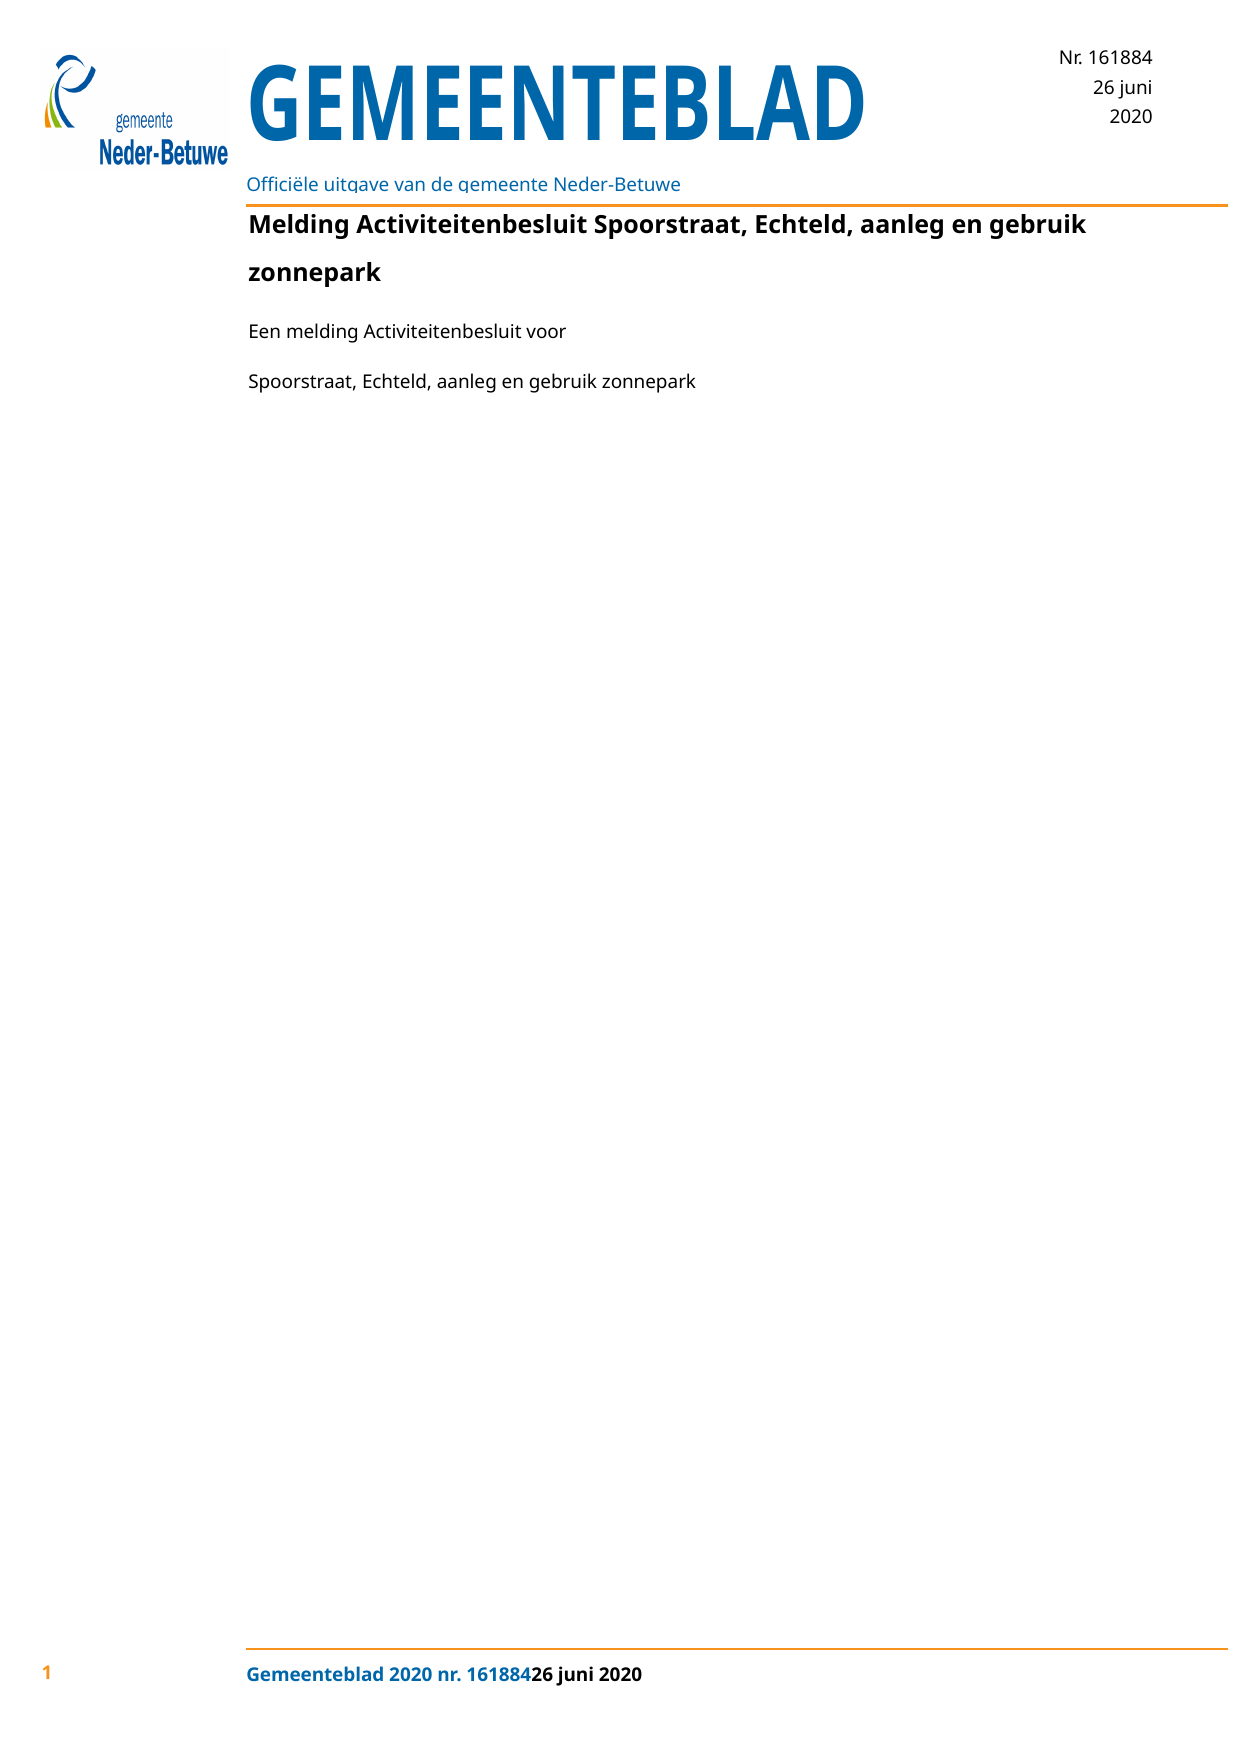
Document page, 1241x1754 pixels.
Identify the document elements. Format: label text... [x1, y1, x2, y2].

text Melding Activiteitenbesluit Spoorstraat, Echteld, aanleg en gebruik zonnepark [248, 207, 1152, 288]
picture [41, 47, 231, 172]
text Spoorstraat, Echteld, aanleg en gebruik zonnepark [248, 368, 1152, 394]
text Een melding Activiteitenbesluit voor [248, 318, 1152, 344]
